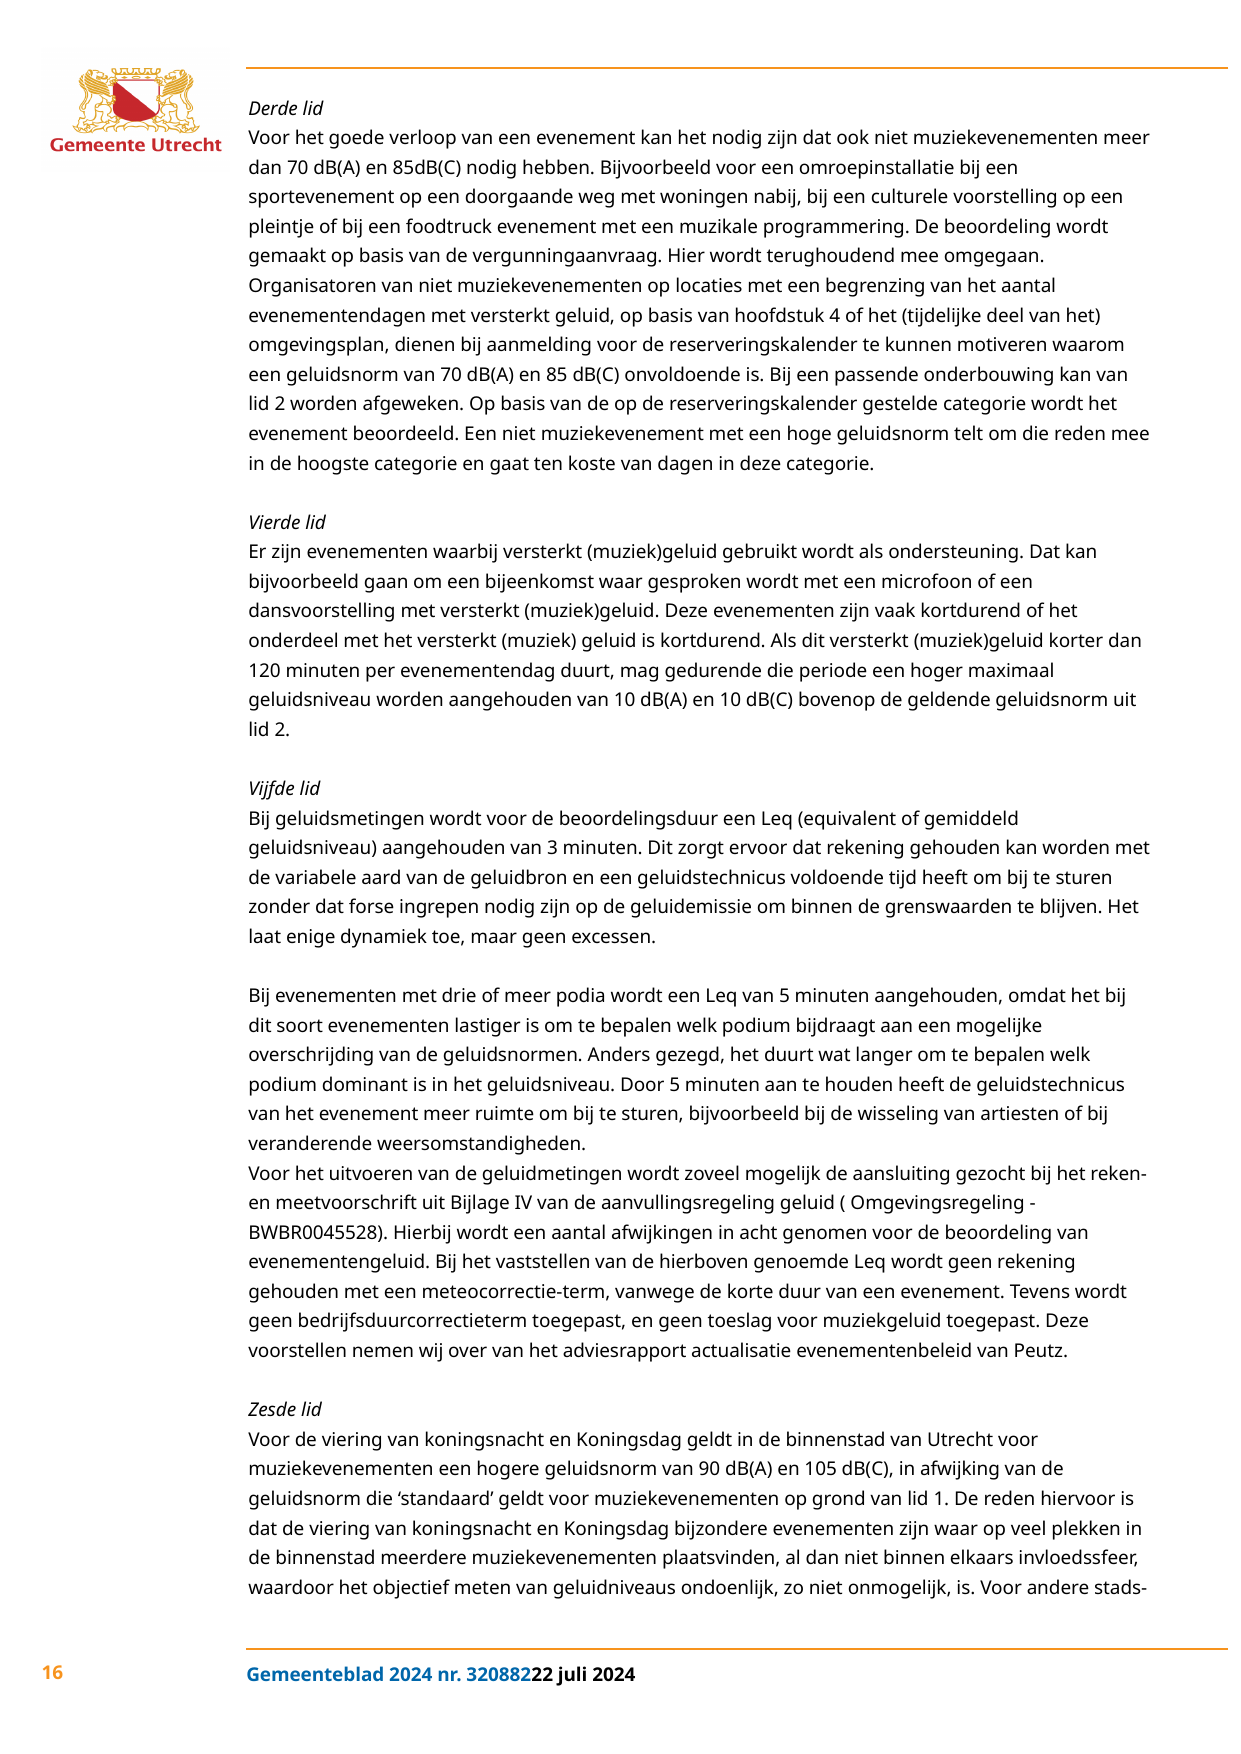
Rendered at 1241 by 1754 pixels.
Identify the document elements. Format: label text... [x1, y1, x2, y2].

text Vierde lid [248, 509, 1152, 535]
text Er zijn evenementen waarbij versterkt (muziek)geluid gebruikt wordt als ondersteuning. Dat kan bijvoorbeeld gaan om een bijeenkomst waar gesproken wordt met een microfoon of een dansvoorstelling met versterkt (muziek)geluid. Deze evenementen zijn vaak kortdurend of het onderdeel met het versterkt (muziek) geluid is kortdurend. Als dit versterkt (muziek)geluid korter dan 120 minuten per evenementendag duurt, mag gedurende die periode een hoger maximaal geluidsniveau worden aangehouden van 10 dB(A) en 10 dB(C) bovenop de geldende geluidsnorm uit lid 2. [248, 538, 1152, 742]
text Zesde lid [248, 1396, 1152, 1422]
text Voor de viering van koningsnacht en Koningsdag geldt in de binnenstad van Utrecht voor muziekevenementen een hogere geluidsnorm van 90 dB(A) en 105 dB(C), in afwijking van de geluidsnorm die ‘standaard’ geldt voor muziekevenementen op grond van lid 1. De reden hiervoor is dat de viering van koningsnacht en Koningsdag bijzondere evenementen zijn waar op veel plekken in de binnenstad meerdere muziekevenementen plaatsvinden, al dan niet binnen elkaars invloedssfeer, waardoor het objectief meten van geluidniveaus ondoenlijk, zo niet onmogelijk, is. Voor andere stads- [248, 1426, 1152, 1600]
text Bij geluidsmetingen wordt voor de beoordelingsduur een Leq (equivalent of gemiddeld geluidsniveau) aangehouden van 3 minuten. Dit zorgt ervoor dat rekening gehouden kan worden met de variabele aard van de geluidbron en een geluidstechnicus voldoende tijd heeft om bij te sturen zonder dat forse ingrepen nodig zijn op de geluidemissie om binnen de grenswaarden te blijven. Het laat enige dynamiek toe, maar geen excessen. [248, 805, 1152, 949]
text Derde lid [248, 95, 1152, 121]
text Voor het goede verloop van een evenement kan het nodig zijn dat ook niet muziekevenementen meer dan 70 dB(A) en 85dB(C) nodig hebben. Bijvoorbeeld voor een omroepinstallatie bij een sportevenement op een doorgaande weg met woningen nabij, bij een culturele voorstelling op een pleintje of bij een foodtruck evenement met een muzikale programmering. De beoordeling wordt gemaakt op basis van de vergunningaanvraag. Hier wordt terughoudend mee omgegaan. [248, 124, 1152, 268]
text Voor het uitvoeren van de geluidmetingen wordt zoveel mogelijk de aansluiting gezocht bij het reken- en meetvoorschrift uit Bijlage IV van de aanvullingsregeling geluid ( Omgevingsregeling - BWBR0045528). Hierbij wordt een aantal afwijkingen in acht genomen voor de beoordeling van evenementengeluid. Bij het vaststellen van de hierboven genoemde Leq wordt geen rekening gehouden met een meteocorrectie-term, vanwege de korte duur van een evenement. Tevens wordt geen bedrijfsduurcorrectieterm toegepast, en geen toeslag voor muziekgeluid toegepast. Deze voorstellen nemen wij over van het adviesrapport actualisatie evenementenbeleid van Peutz. [248, 1160, 1152, 1363]
text Vijfde lid [248, 775, 1152, 801]
text Organisatoren van niet muziekevenementen op locaties met een begrenzing van het aantal evenementendagen met versterkt geluid, op basis van hoofdstuk 4 of het (tijdelijke deel van het) omgevingsplan, dienen bij aanmelding voor de reserveringskalender te kunnen motiveren waarom een geluidsnorm van 70 dB(A) en 85 dB(C) onvoldoende is. Bij een passende onderbouwing kan van lid 2 worden afgeweken. Op basis van de op de reserveringskalender gestelde categorie wordt het evenement beoordeeld. Een niet muziekevenement met een hoge geluidsnorm telt om die reden mee in de hoogste categorie en gaat ten koste van dagen in deze categorie. [248, 272, 1152, 476]
picture [41, 47, 231, 172]
text Bij evenementen met drie of meer podia wordt een Leq van 5 minuten aangehouden, omdat het bij dit soort evenementen lastiger is om te bepalen welk podium bijdraagt aan een mogelijke overschrijding van de geluidsnormen. Anders gezegd, het duurt wat langer om te bepalen welk podium dominant is in het geluidsniveau. Door 5 minuten aan te houden heeft de geluidstechnicus van het evenement meer ruimte om bij te sturen, bijvoorbeeld bij de wisseling van artiesten of bij veranderende weersomstandigheden. [248, 982, 1152, 1156]
